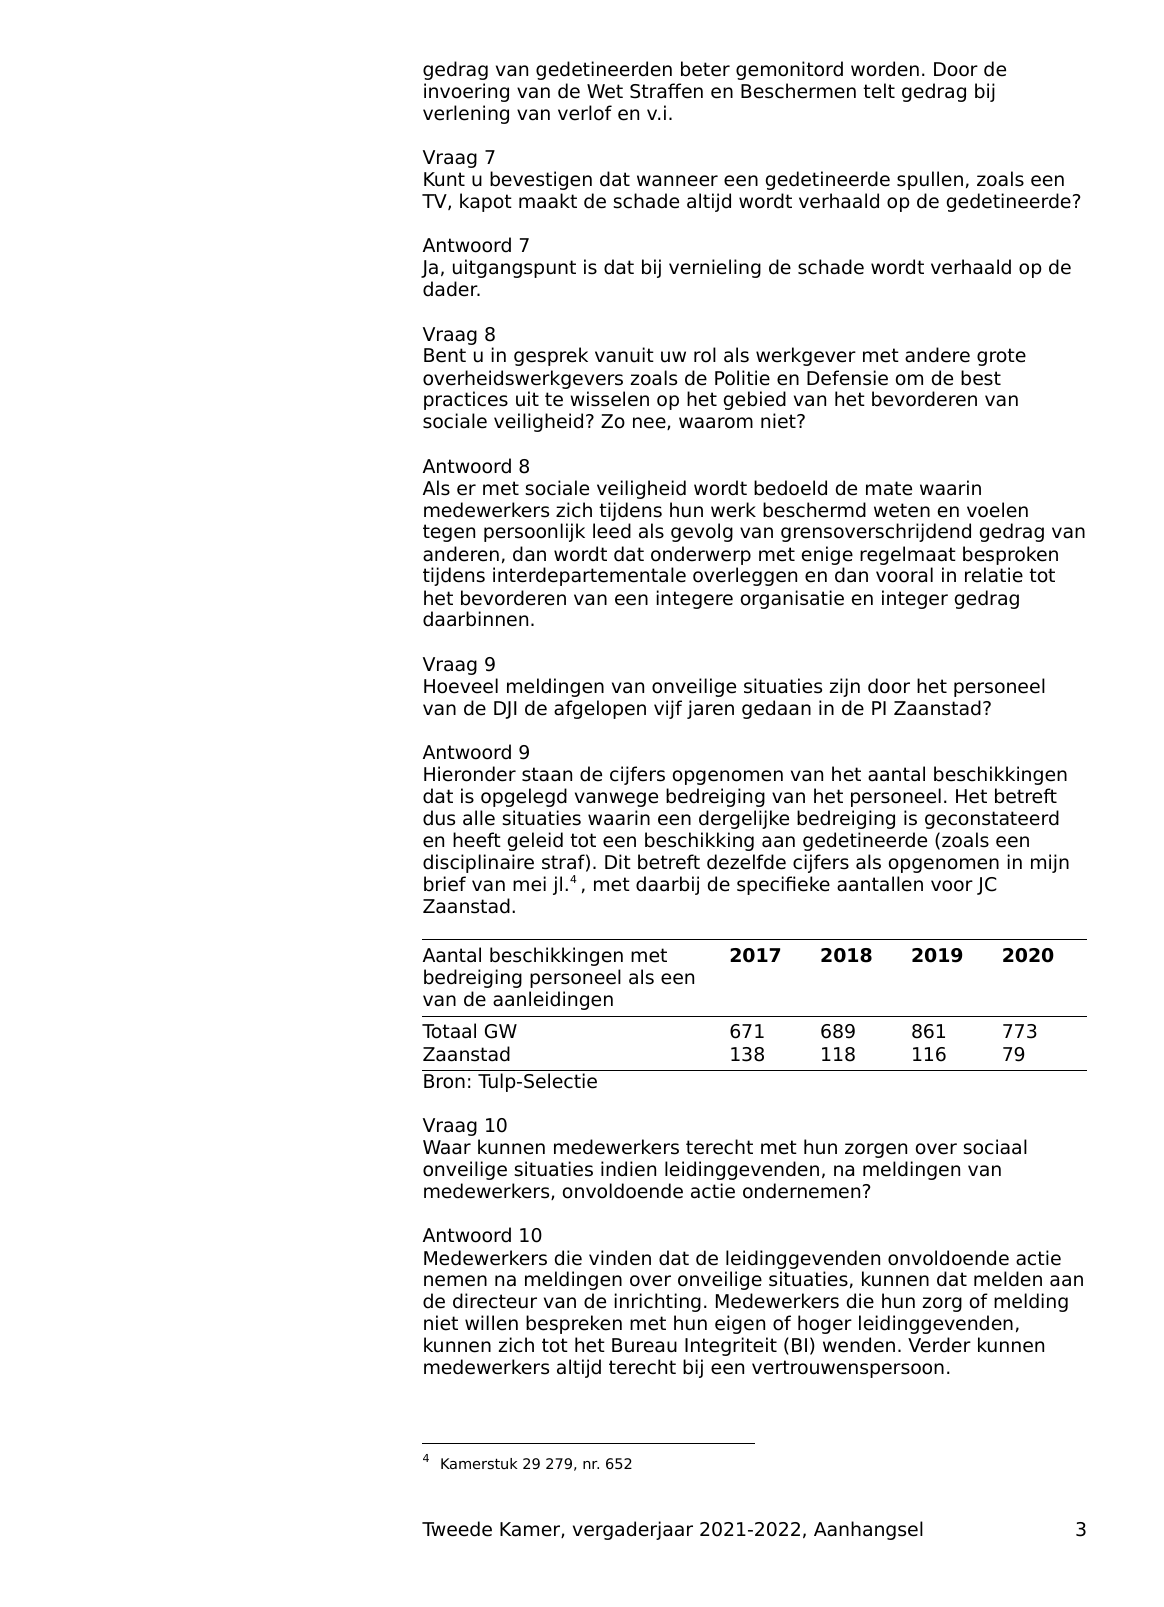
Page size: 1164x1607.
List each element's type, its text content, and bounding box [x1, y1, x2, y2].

text Hieronder staan de cijfers opgenomen van het aantal beschikkingen dat is opgelegd vanwege bedreiging van het personeel. Het betreft dus alle situaties waarin een dergelijke bedreiging is geconstateerd en heeft geleid tot een beschikking aan gedetineerde (zoals een disciplinaire straf). Dit betreft dezelfde cijfers als opgenomen in mijn brief van mei jl., met daarbij de specifieke aantallen voor JC Zaanstad. [422, 764, 1087, 917]
table_cell Totaal GW [422, 1017, 723, 1043]
table_cell 116 [905, 1044, 996, 1070]
table_header 2020 [996, 940, 1087, 1016]
table_cell Bron: Tulp-Selectie [422, 1071, 1087, 1093]
table_header 2019 [905, 940, 996, 1016]
table_header Aantal beschikkingen met bedreiging personeel als een van de aanleidingen [422, 940, 723, 1016]
text Waar kunnen medewerkers terecht met hun zorgen over sociaal onveilige situaties indien leidinggevenden, na meldingen van medewerkers, onvoldoende actie ondernemen? [422, 1137, 1087, 1203]
text Vraag 7 [422, 147, 1087, 169]
text Bent u in gesprek vanuit uw rol als werkgever met andere grote overheidswerkgevers zoals de Politie en Defensie om de best practices uit te wisselen op het gebied van het bevorderen van sociale veiligheid? Zo nee, waarom niet? [422, 345, 1087, 433]
text Hoeveel meldingen van onveilige situaties zijn door het personeel van de DJI de afgelopen vijf jaren gedaan in de PI Zaanstad? [422, 676, 1087, 719]
text Ja, uitgangspunt is dat bij vernieling de schade wordt verhaald op de dader. [422, 257, 1087, 301]
text Antwoord 10 [422, 1225, 1087, 1247]
table_cell 773 [996, 1017, 1087, 1043]
text Antwoord 7 [422, 235, 1087, 257]
table_cell 79 [996, 1044, 1087, 1070]
text Vraag 9 [422, 653, 1087, 676]
text Kamerstuk 29 279, nr. 652 [422, 1452, 1087, 1474]
text Kunt u bevestigen dat wanneer een gedetineerde spullen, zoals een TV, kapot maakt de schade altijd wordt verhaald op de gedetineerde? [422, 169, 1087, 213]
table_cell 689 [814, 1017, 905, 1043]
table_cell Zaanstad [422, 1044, 723, 1070]
text gedrag van gedetineerden beter gemonitord worden. Door de invoering van de Wet Straffen en Beschermen telt gedrag bij verlening van verlof en v.i. [422, 59, 1087, 125]
text Antwoord 9 [422, 742, 1087, 764]
table_header 2017 [723, 940, 814, 1016]
table_cell 118 [814, 1044, 905, 1070]
table_cell 138 [723, 1044, 814, 1070]
text Antwoord 8 [422, 456, 1087, 477]
text Als er met sociale veiligheid wordt bedoeld de mate waarin medewerkers zich tijdens hun werk beschermd weten en voelen tegen persoonlijk leed als gevolg van grensoverschrijdend gedrag van anderen, dan wordt dat onderwerp met enige regelmaat besproken tijdens interdepartementale overleggen en dan vooral in relatie tot het bevorderen van een integere organisatie en integer gedrag daarbinnen. [422, 477, 1087, 631]
table_cell 671 [723, 1017, 814, 1043]
table_cell 861 [905, 1017, 996, 1043]
text Vraag 8 [422, 323, 1087, 345]
text Medewerkers die vinden dat de leidinggevenden onvoldoende actie nemen na meldingen over onveilige situaties, kunnen dat melden aan de directeur van de inrichting. Medewerkers die hun zorg of melding niet willen bespreken met hun eigen of hoger leidinggevenden, kunnen zich tot het Bureau Integriteit (BI) wenden. Verder kunnen medewerkers altijd terecht bij een vertrouwenspersoon. [422, 1247, 1087, 1379]
table_header 2018 [814, 940, 905, 1016]
text Vraag 10 [422, 1115, 1087, 1137]
